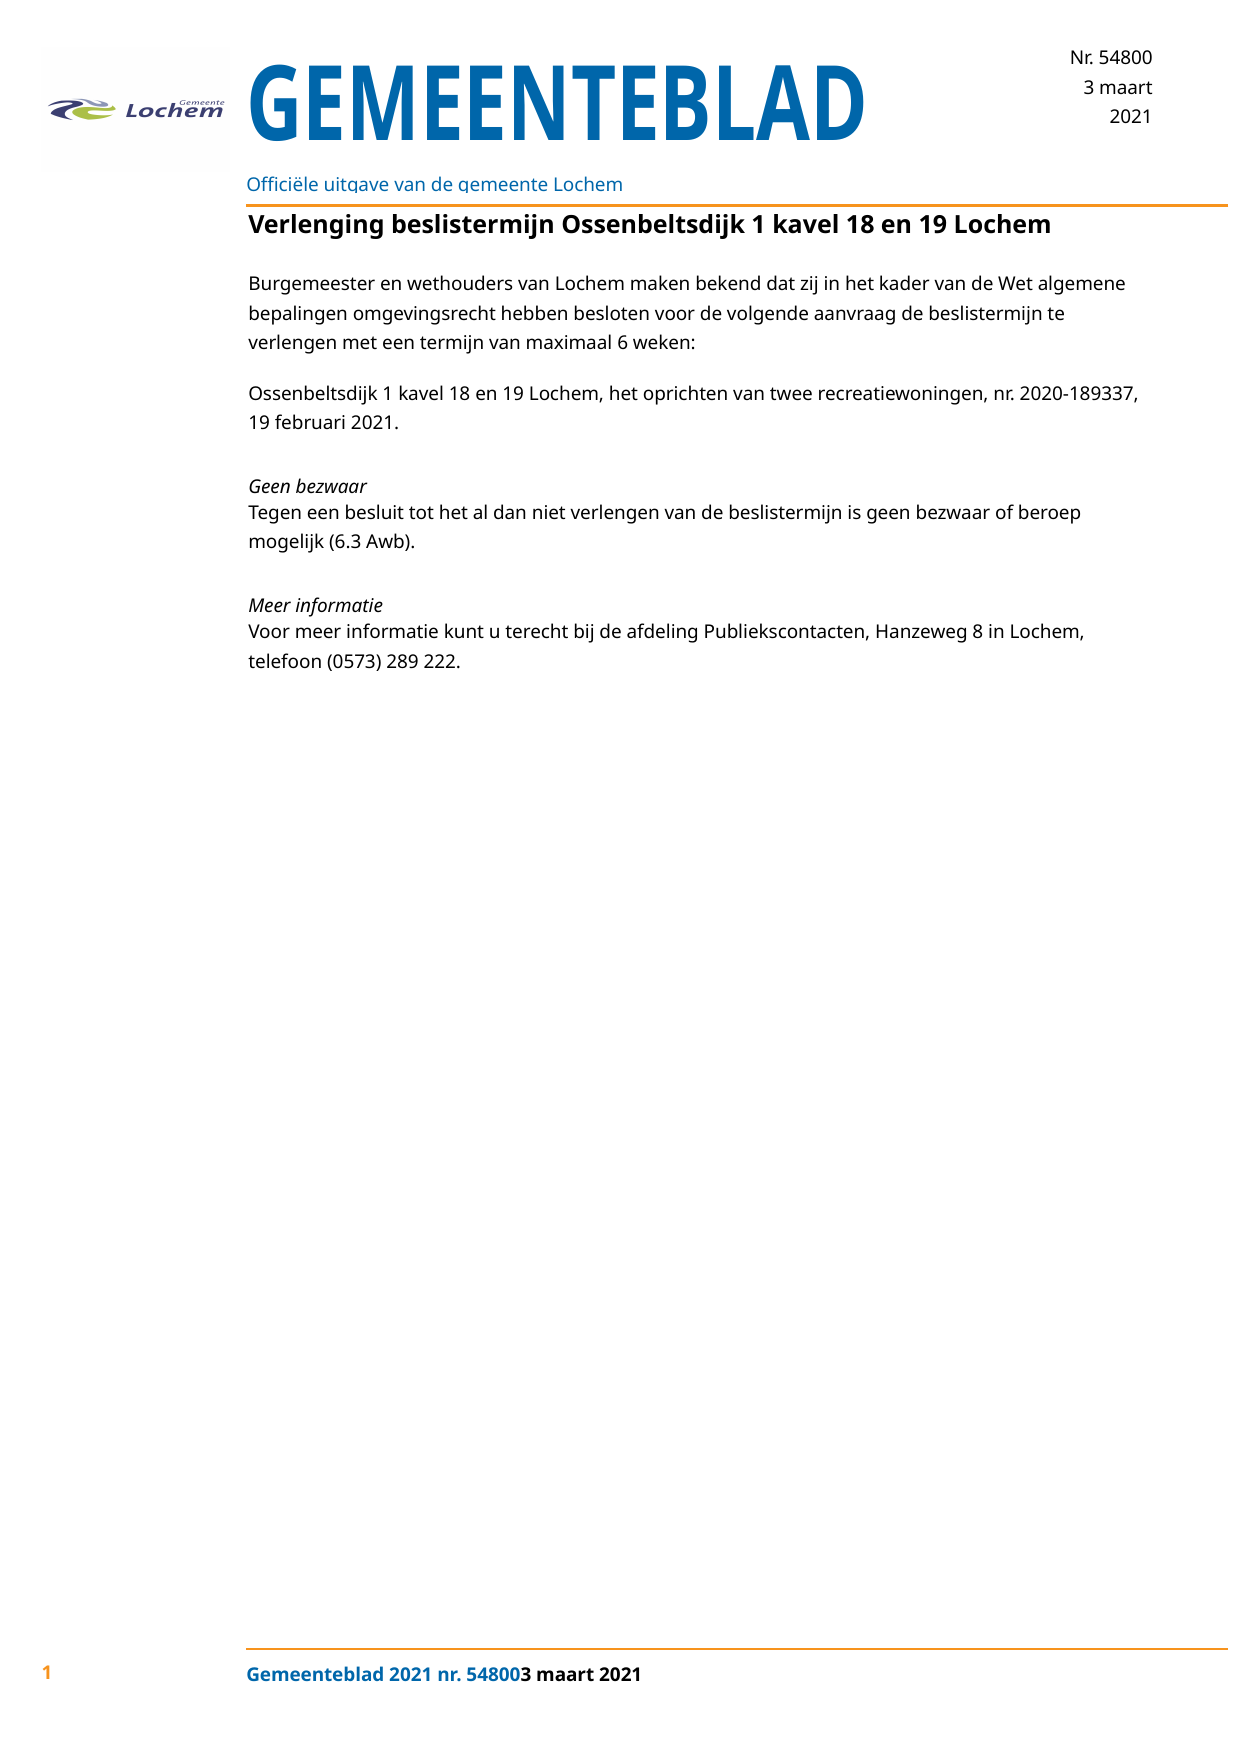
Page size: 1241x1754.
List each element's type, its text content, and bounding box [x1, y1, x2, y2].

text Verlenging beslistermijn Ossenbeltsdijk 1 kavel 18 en 19 Lochem [248, 207, 1152, 241]
text Meer informatie [248, 593, 1152, 618]
text Tegen een besluit tot het al dan niet verlengen van de beslistermijn is geen bezwaar of beroep mogelijk (6.3 Awb). [248, 499, 1152, 554]
text Burgemeester en wethouders van Lochem maken bekend dat zij in het kader van de Wet algemene bepalingen omgevingsrecht hebben besloten voor de volgende aanvraag de beslistermijn te verlengen met een termijn van maximaal 6 weken: [248, 270, 1152, 355]
text Geen bezwaar [248, 473, 1152, 499]
text Voor meer informatie kunt u terecht bij de afdeling Publiekscontacten, Hanzeweg 8 in Lochem, telefoon (0573) 289 222. [248, 618, 1152, 674]
picture [41, 47, 231, 172]
text Ossenbeltsdijk 1 kavel 18 en 19 Lochem, het oprichten van twee recreatiewoningen, nr. 2020-189337, 19 februari 2021. [248, 380, 1152, 435]
